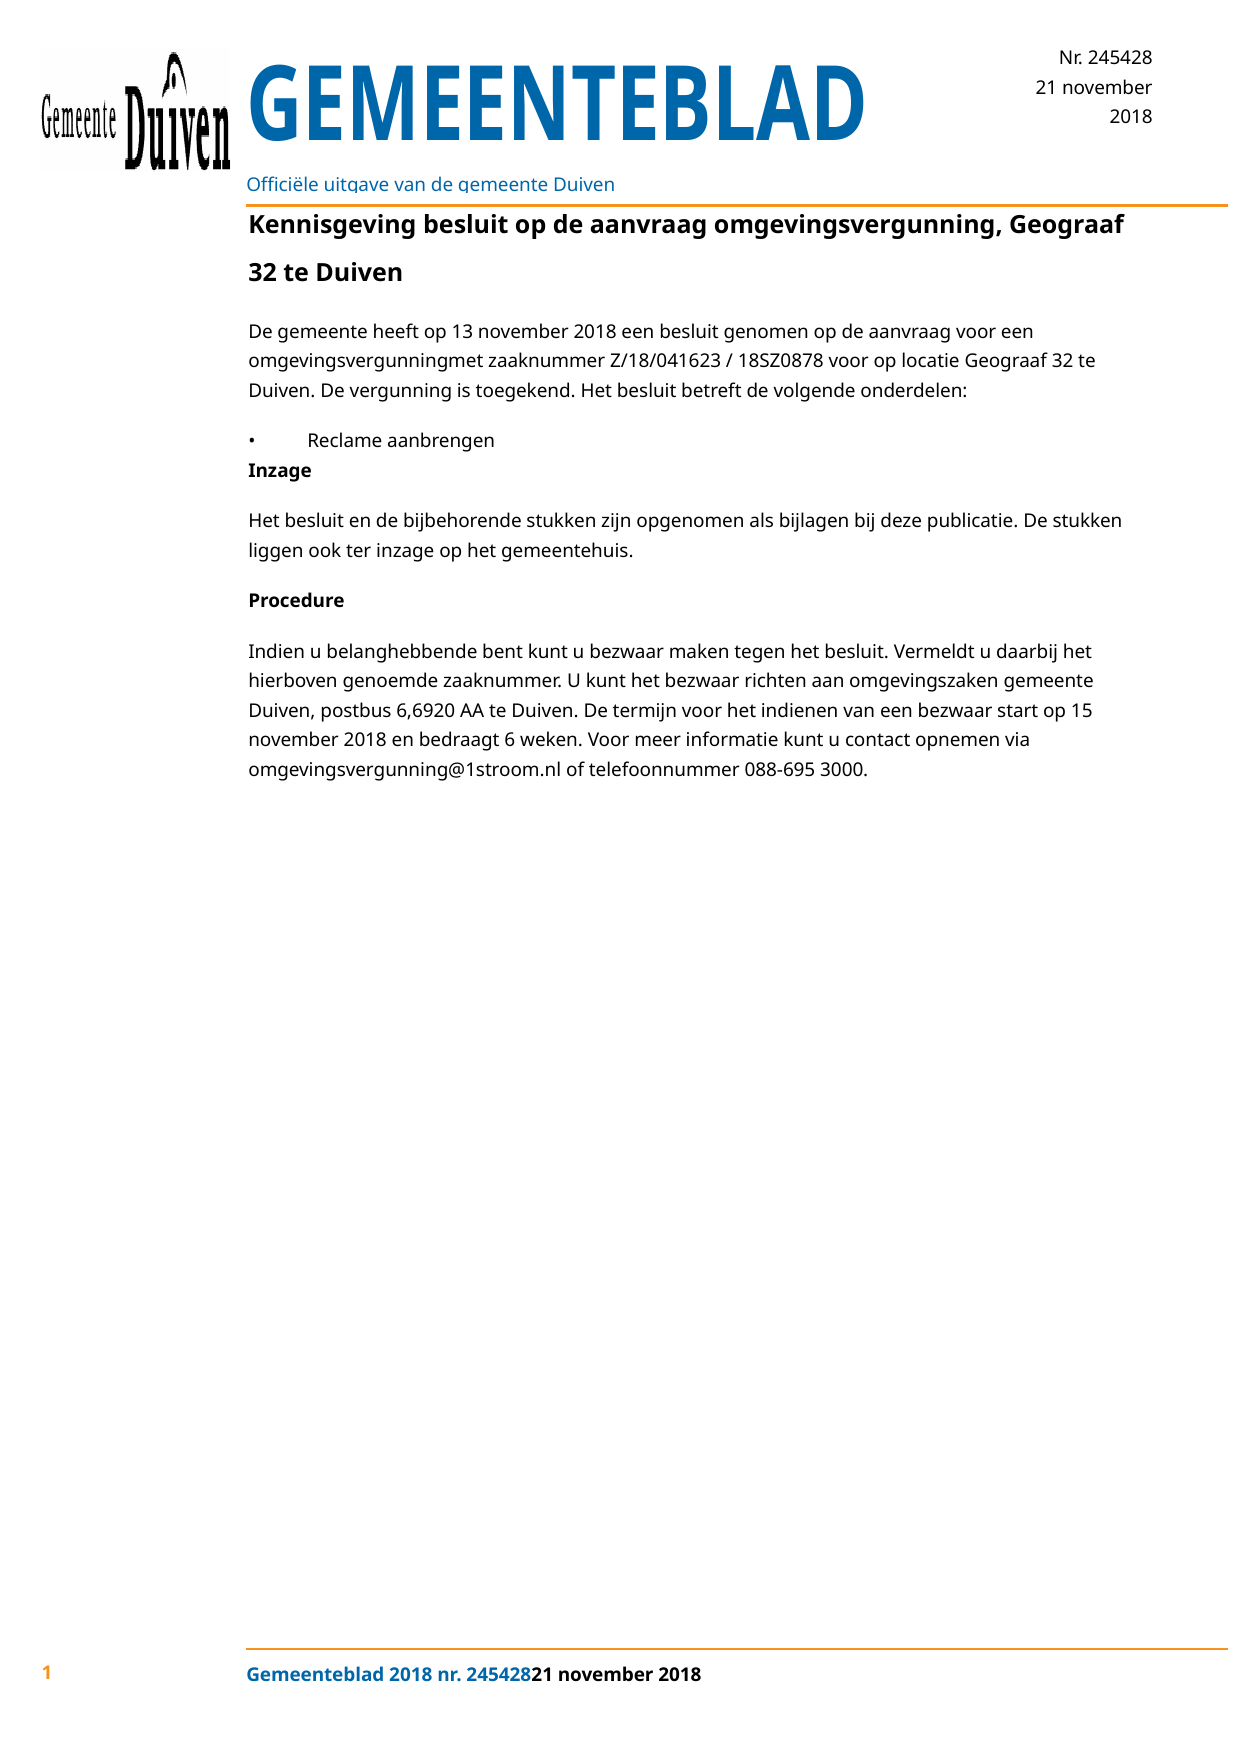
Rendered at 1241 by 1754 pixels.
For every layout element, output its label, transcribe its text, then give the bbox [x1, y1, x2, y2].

list Reclame aanbrengen [248, 427, 1152, 453]
text Inzage [248, 457, 1152, 483]
text Kennisgeving besluit op de aanvraag omgevingsvergunning, Geograaf 32 te Duiven [248, 207, 1152, 288]
picture [41, 47, 231, 172]
text Procedure [248, 587, 1152, 613]
text Het besluit en de bijbehorende stukken zijn opgenomen als bijlagen bij deze publicatie. De stukken liggen ook ter inzage op het gemeentehuis. [248, 507, 1152, 563]
text De gemeente heeft op 13 november 2018 een besluit genomen op de aanvraag voor een omgevingsvergunningmet zaaknummer Z/18/041623 / 18SZ0878 voor op locatie Geograaf 32 te Duiven. De vergunning is toegekend. Het besluit betreft de volgende onderdelen: [248, 318, 1152, 403]
text Indien u belanghebbende bent kunt u bezwaar maken tegen het besluit. Vermeldt u daarbij het hierboven genoemde zaaknummer. U kunt het bezwaar richten aan omgevingszaken gemeente Duiven, postbus 6,6920 AA te Duiven. De termijn voor het indienen van een bezwaar start op 15 november 2018 en bedraagt 6 weken. Voor meer informatie kunt u contact opnemen via omgevingsvergunning@1stroom.nl of telefoonnummer 088-695 3000. [248, 638, 1152, 782]
